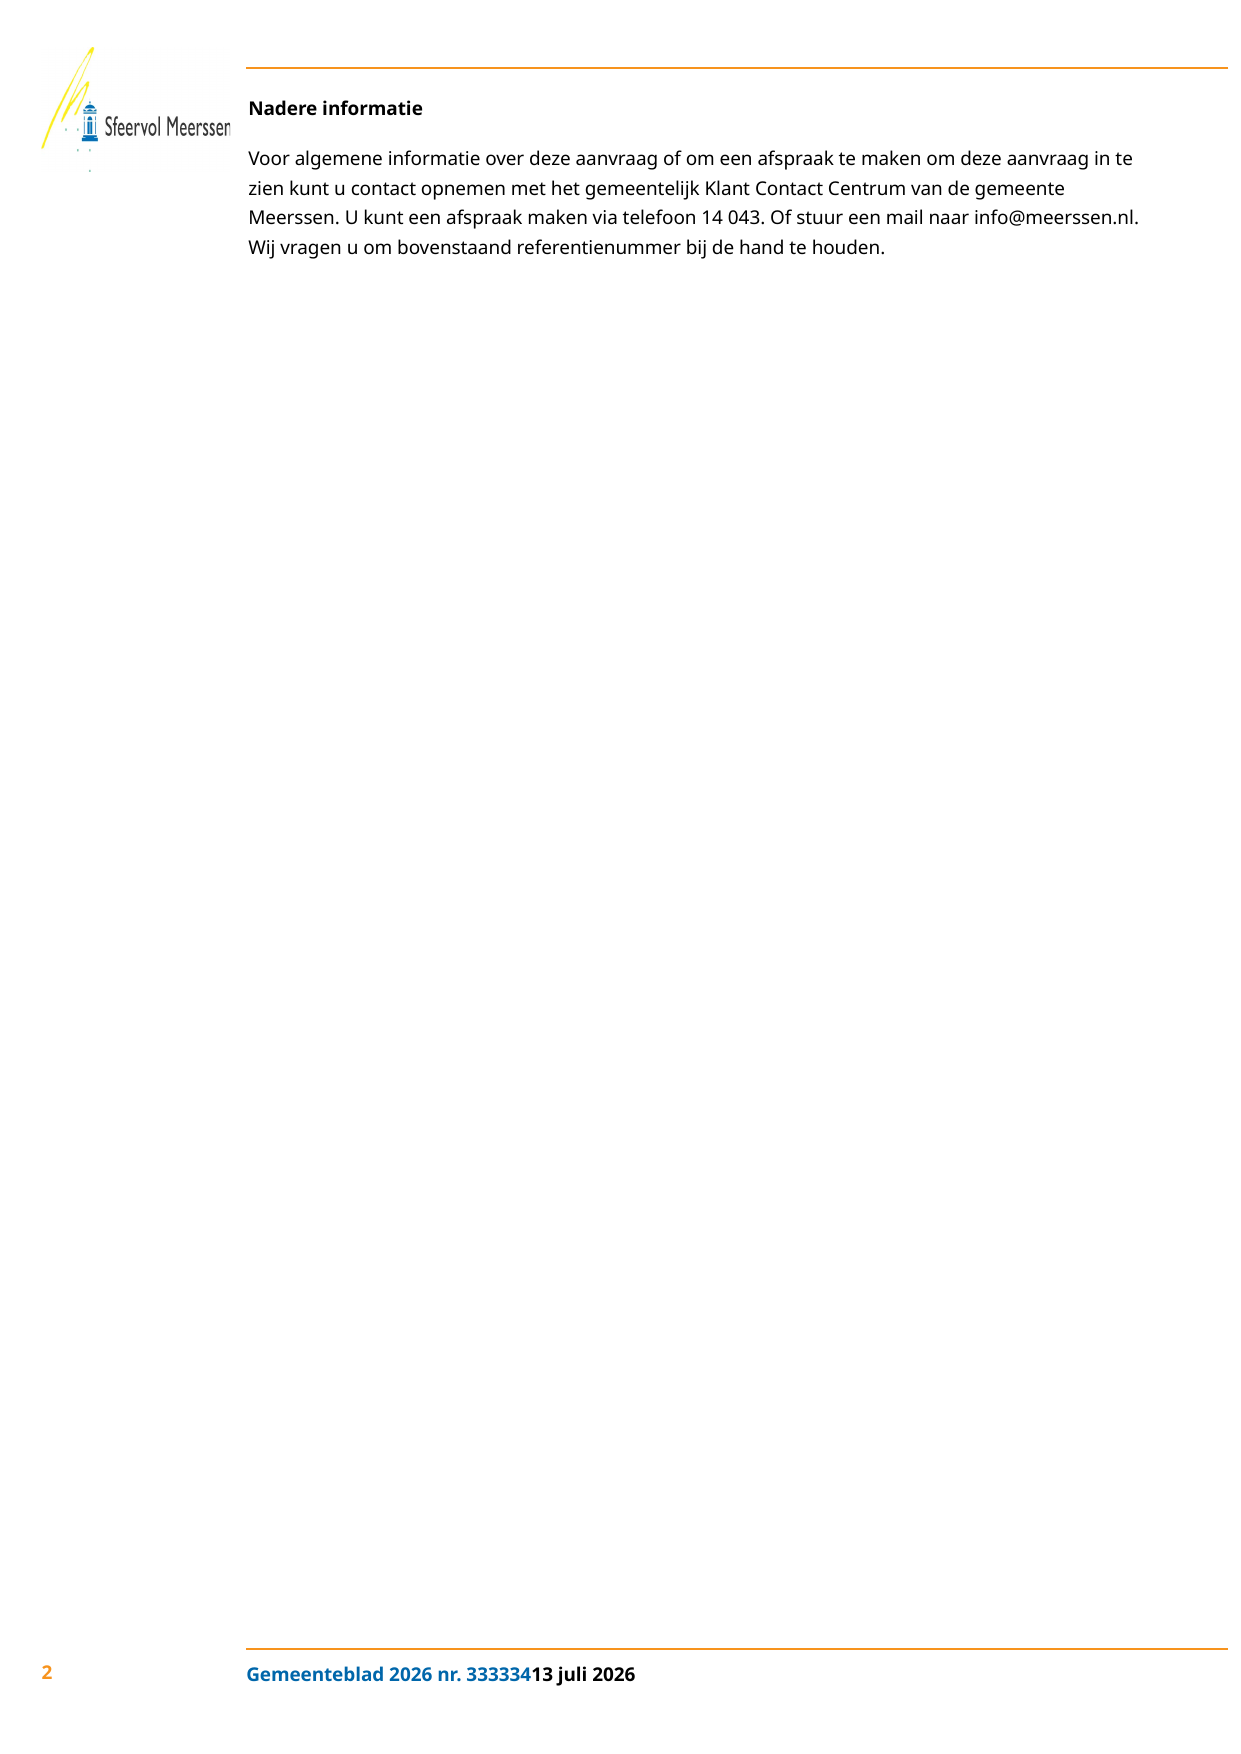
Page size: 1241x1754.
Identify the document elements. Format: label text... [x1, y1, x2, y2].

text Nadere informatie [248, 95, 1152, 121]
text Voor algemene informatie over deze aanvraag of om een afspraak te maken om deze aanvraag in te zien kunt u contact opnemen met het gemeentelijk Klant Contact Centrum van de gemeente Meerssen. U kunt een afspraak maken via telefoon 14 043. Of stuur een mail naar info@meerssen.nl. Wij vragen u om bovenstaand referentienummer bij de hand te houden. [248, 145, 1152, 260]
picture [41, 47, 231, 172]
